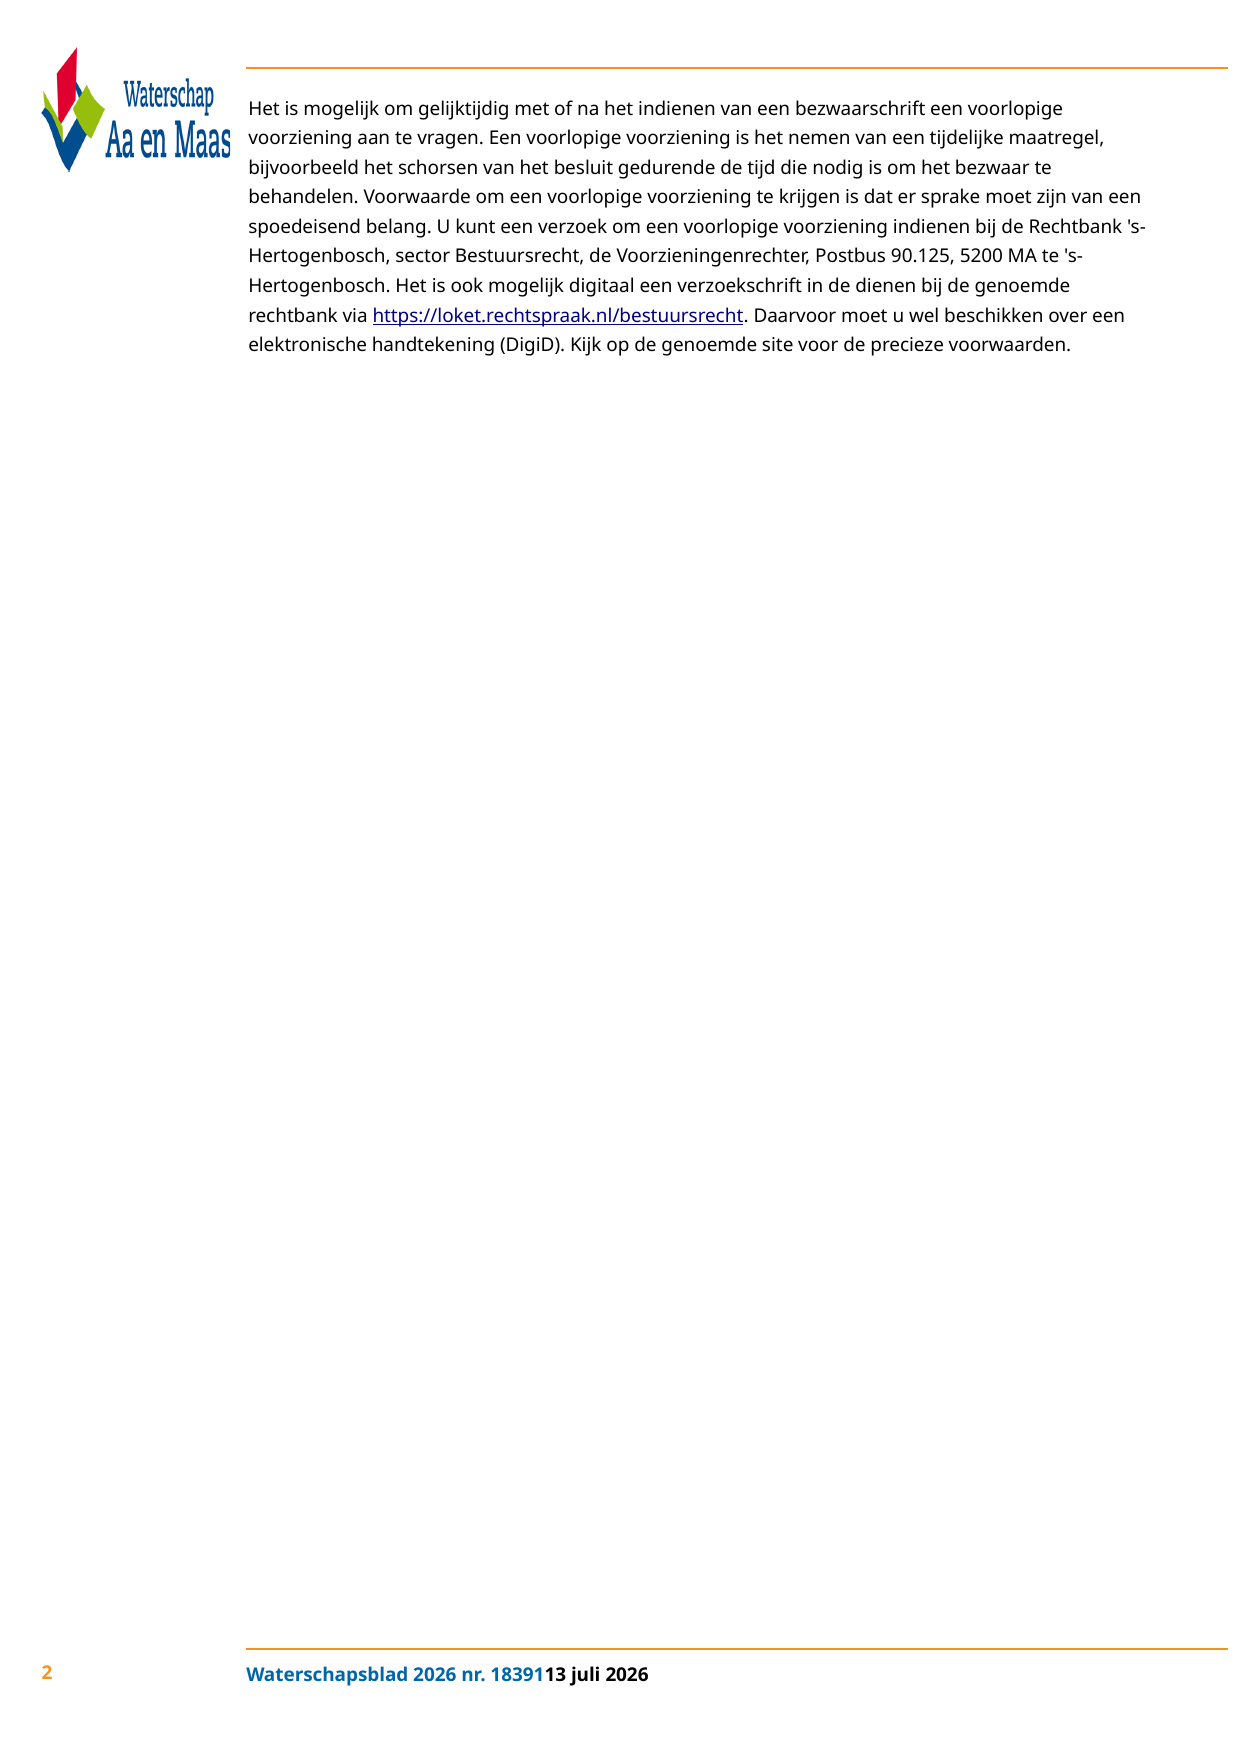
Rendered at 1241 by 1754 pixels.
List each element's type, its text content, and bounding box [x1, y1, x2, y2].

text Het is mogelijk om gelijktijdig met of na het indienen van een bezwaarschrift een voorlopige voorziening aan te vragen. Een voorlopige voorziening is het nemen van een tijdelijke maatregel, bijvoorbeeld het schorsen van het besluit gedurende de tijd die nodig is om het bezwaar te behandelen. Voorwaarde om een voorlopige voorziening te krijgen is dat er sprake moet zijn van een spoedeisend belang. U kunt een verzoek om een voorlopige voorziening indienen bij de Rechtbank 's-Hertogenbosch, sector Bestuursrecht, de Voorzieningenrechter, Postbus 90.125, 5200 MA te 's-Hertogenbosch. Het is ook mogelijk digitaal een verzoekschrift in de dienen bij de genoemde rechtbank via https://loket.rechtspraak.nl/bestuursrecht. Daarvoor moet u wel beschikken over een elektronische handtekening (DigiD). Kijk op de genoemde site voor de precieze voorwaarden. [248, 95, 1152, 357]
picture [41, 47, 231, 172]
